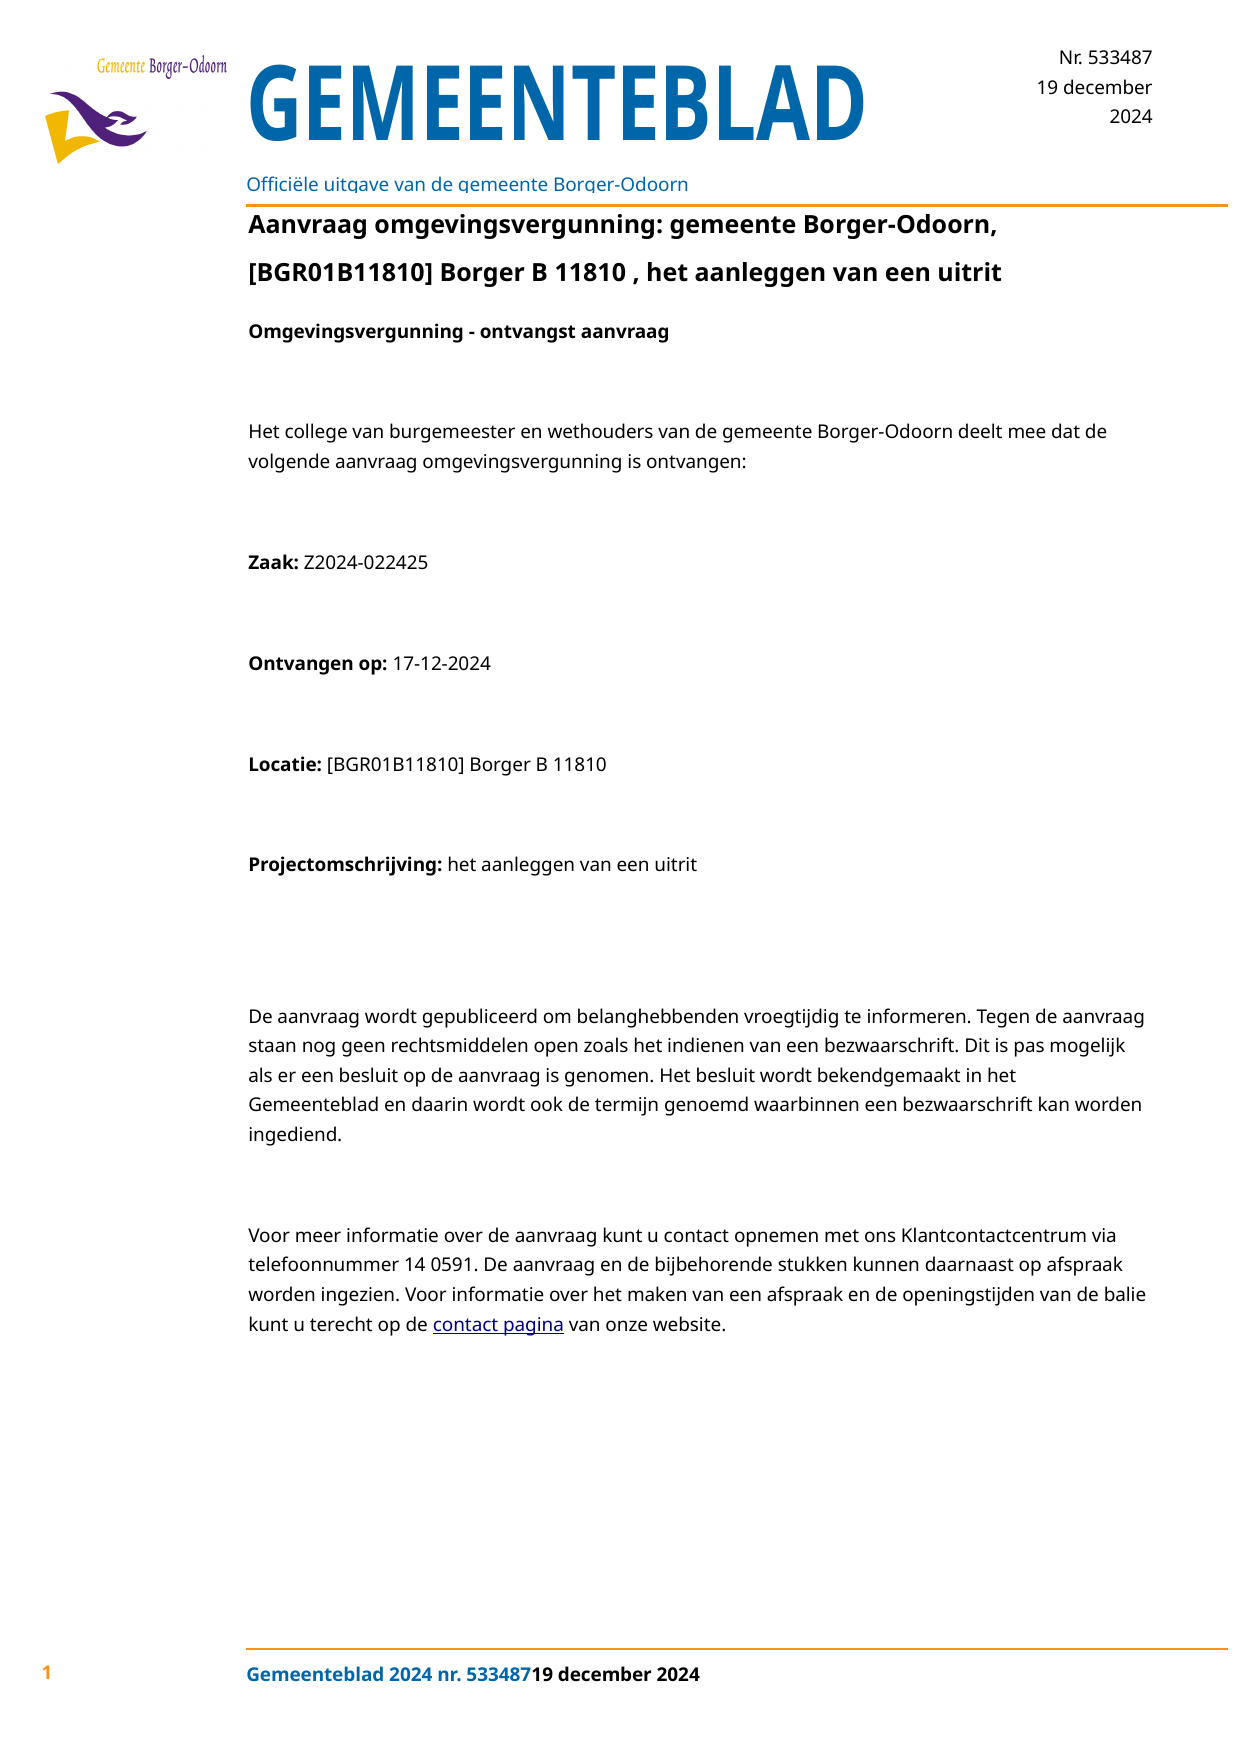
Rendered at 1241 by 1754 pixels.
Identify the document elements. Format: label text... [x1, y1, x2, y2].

text Projectomschrijving: het aanleggen van een uitrit [248, 852, 1152, 877]
text De aanvraag wordt gepubliceerd om belanghebbenden vroegtijdig te informeren. Tegen de aanvraag staan nog geen rechtsmiddelen open zoals het indienen van een bezwaarschrift. Dit is pas mogelijk als er een besluit op de aanvraag is genomen. Het besluit wordt bekendgemaakt in het Gemeenteblad en daarin wordt ook de termijn genoemd waarbinnen een bezwaarschrift kan worden ingediend. [248, 1003, 1152, 1147]
text Het college van burgemeester en wethouders van de gemeente Borger-Odoorn deelt mee dat de volgende aanvraag omgevingsvergunning is ontvangen: [248, 419, 1152, 474]
text Aanvraag omgevingsvergunning: gemeente Borger-Odoorn, [BGR01B11810] Borger B 11810 , het aanleggen van een uitrit [248, 207, 1152, 288]
text Ontvangen op: 17-12-2024 [248, 650, 1152, 676]
text Zaak: Z2024-022425 [248, 549, 1152, 575]
text Voor meer informatie over de aanvraag kunt u contact opnemen met ons Klantcontactcentrum via telefoonnummer 14 0591. De aanvraag en de bijbehorende stukken kunnen daarnaast op afspraak worden ingezien. Voor informatie over het maken van een afspraak en de openingstijden van de balie kunt u terecht op de contact pagina van onze website. [248, 1222, 1152, 1337]
text Locatie: [BGR01B11810] Borger B 11810 [248, 751, 1152, 777]
text Omgevingsvergunning - ontvangst aanvraag [248, 318, 1152, 344]
picture [41, 47, 231, 172]
